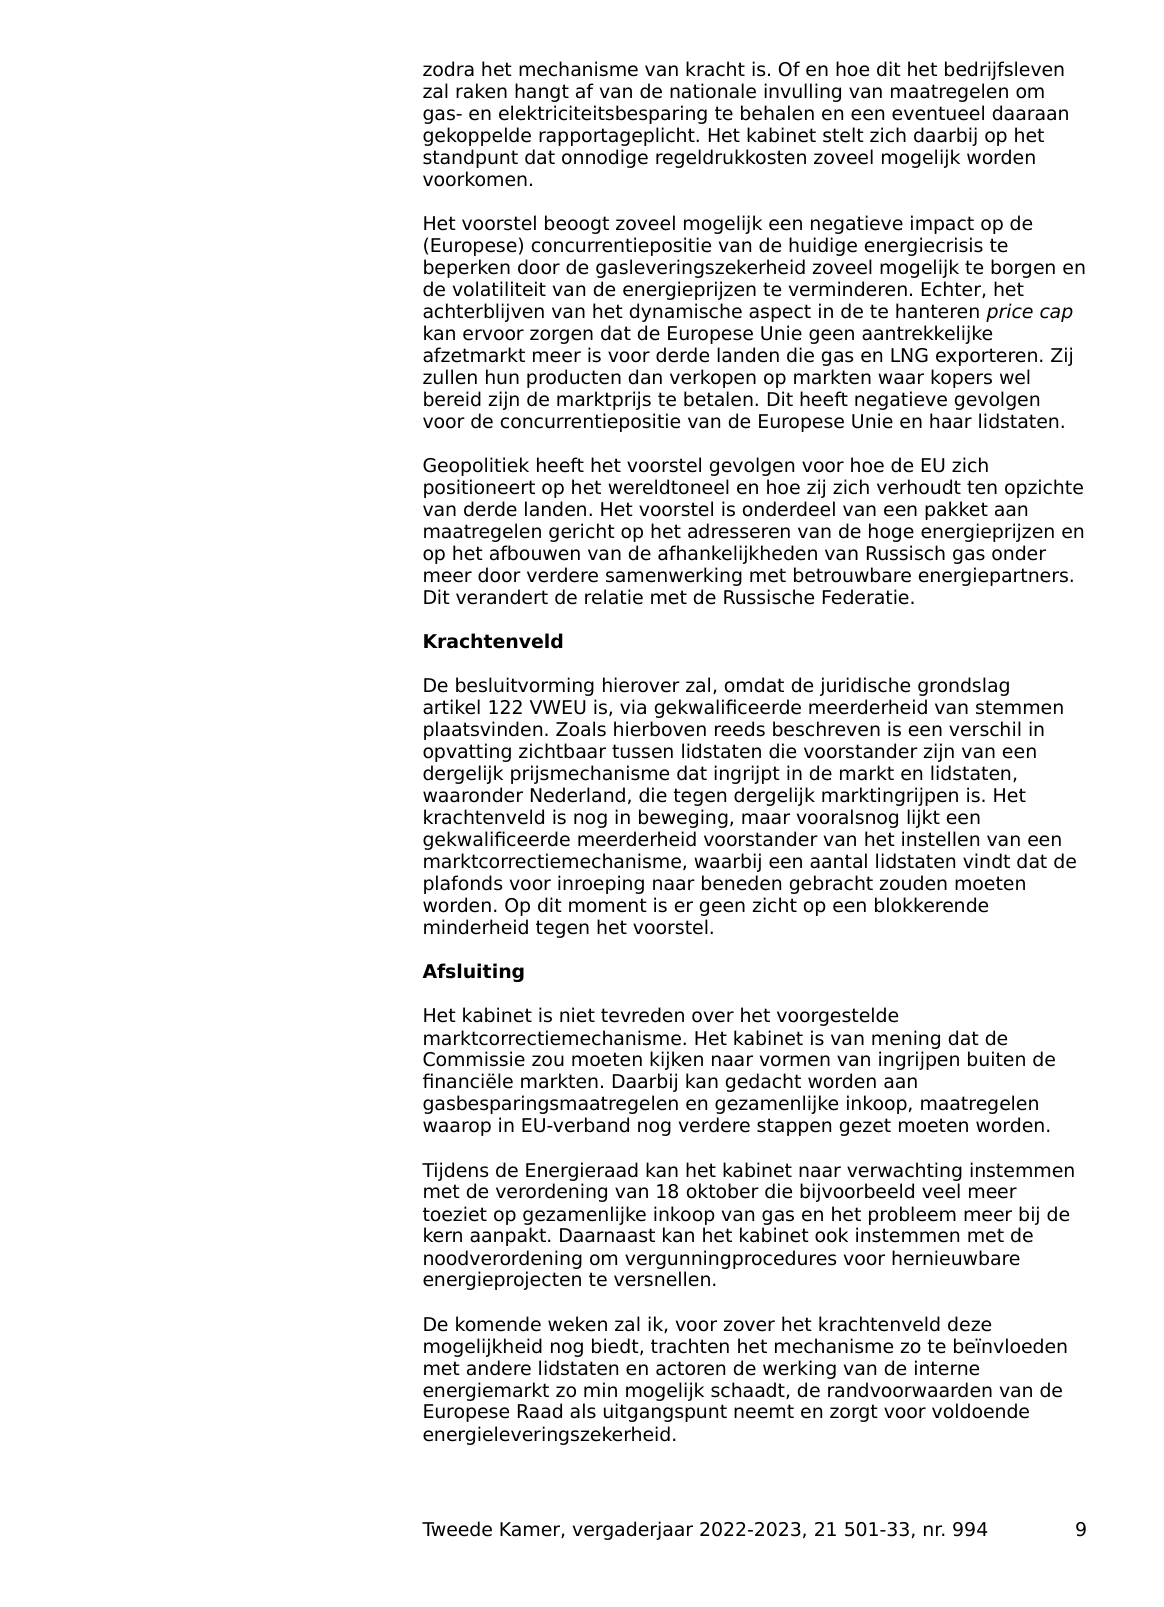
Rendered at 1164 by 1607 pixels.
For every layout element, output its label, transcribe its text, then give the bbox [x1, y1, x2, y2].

subtitle Afsluiting [422, 961, 1087, 983]
text Geopolitiek heeft het voorstel gevolgen voor hoe de EU zich positioneert op het wereldtoneel en hoe zij zich verhoudt ten opzichte van derde landen. Het voorstel is onderdeel van een pakket aan maatregelen gericht op het adresseren van de hoge energieprijzen en op het afbouwen van de afhankelijkheden van Russisch gas onder meer door verdere samenwerking met betrouwbare energiepartners. Dit verandert de relatie met de Russische Federatie. [422, 455, 1087, 609]
text Tijdens de Energieraad kan het kabinet naar verwachting instemmen met de verordening van 18 oktober die bijvoorbeeld veel meer toeziet op gezamenlijke inkoop van gas en het probleem meer bij de kern aanpakt. Daarnaast kan het kabinet ook instemmen met de noodverordening om vergunningprocedures voor hernieuwbare energieprojecten te versnellen. [422, 1159, 1087, 1291]
text De komende weken zal ik, voor zover het krachtenveld deze mogelijkheid nog biedt, trachten het mechanisme zo te beïnvloeden met andere lidstaten en actoren de werking van de interne energiemarkt zo min mogelijk schaadt, de randvoorwaarden van de Europese Raad als uitgangspunt neemt en zorgt voor voldoende energieleveringszekerheid. [422, 1313, 1087, 1445]
text Het voorstel beoogt zoveel mogelijk een negatieve impact op de (Europese) concurrentiepositie van de huidige energiecrisis te beperken door de gasleveringszekerheid zoveel mogelijk te borgen en de volatiliteit van de energieprijzen te verminderen. Echter, het achterblijven van het dynamische aspect in de te hanteren price cap kan ervoor zorgen dat de Europese Unie geen aantrekkelijke afzetmarkt meer is voor derde landen die gas en LNG exporteren. Zij zullen hun producten dan verkopen op markten waar kopers wel bereid zijn de marktprijs te betalen. Dit heeft negatieve gevolgen voor de concurrentiepositie van de Europese Unie en haar lidstaten. [422, 213, 1087, 433]
text De besluitvorming hierover zal, omdat de juridische grondslag artikel 122 VWEU is, via gekwalificeerde meerderheid van stemmen plaatsvinden. Zoals hierboven reeds beschreven is een verschil in opvatting zichtbaar tussen lidstaten die voorstander zijn van een dergelijk prijsmechanisme dat ingrijpt in de markt en lidstaten, waaronder Nederland, die tegen dergelijk marktingrijpen is. Het krachtenveld is nog in beweging, maar vooralsnog lijkt een gekwalificeerde meerderheid voorstander van het instellen van een marktcorrectiemechanisme, waarbij een aantal lidstaten vindt dat de plafonds voor inroeping naar beneden gebracht zouden moeten worden. Op dit moment is er geen zicht op een blokkerende minderheid tegen het voorstel. [422, 675, 1087, 939]
subtitle Krachtenveld [422, 631, 1087, 653]
text zodra het mechanisme van kracht is. Of en hoe dit het bedrijfsleven zal raken hangt af van de nationale invulling van maatregelen om gas- en elektriciteitsbesparing te behalen en een eventueel daaraan gekoppelde rapportageplicht. Het kabinet stelt zich daarbij op het standpunt dat onnodige regeldrukkosten zoveel mogelijk worden voorkomen. [422, 59, 1087, 191]
text Het kabinet is niet tevreden over het voorgestelde marktcorrectiemechanisme. Het kabinet is van mening dat de Commissie zou moeten kijken naar vormen van ingrijpen buiten de financiële markten. Daarbij kan gedacht worden aan gasbesparingsmaatregelen en gezamenlijke inkoop, maatregelen waarop in EU-verband nog verdere stappen gezet moeten worden. [422, 1005, 1087, 1137]
